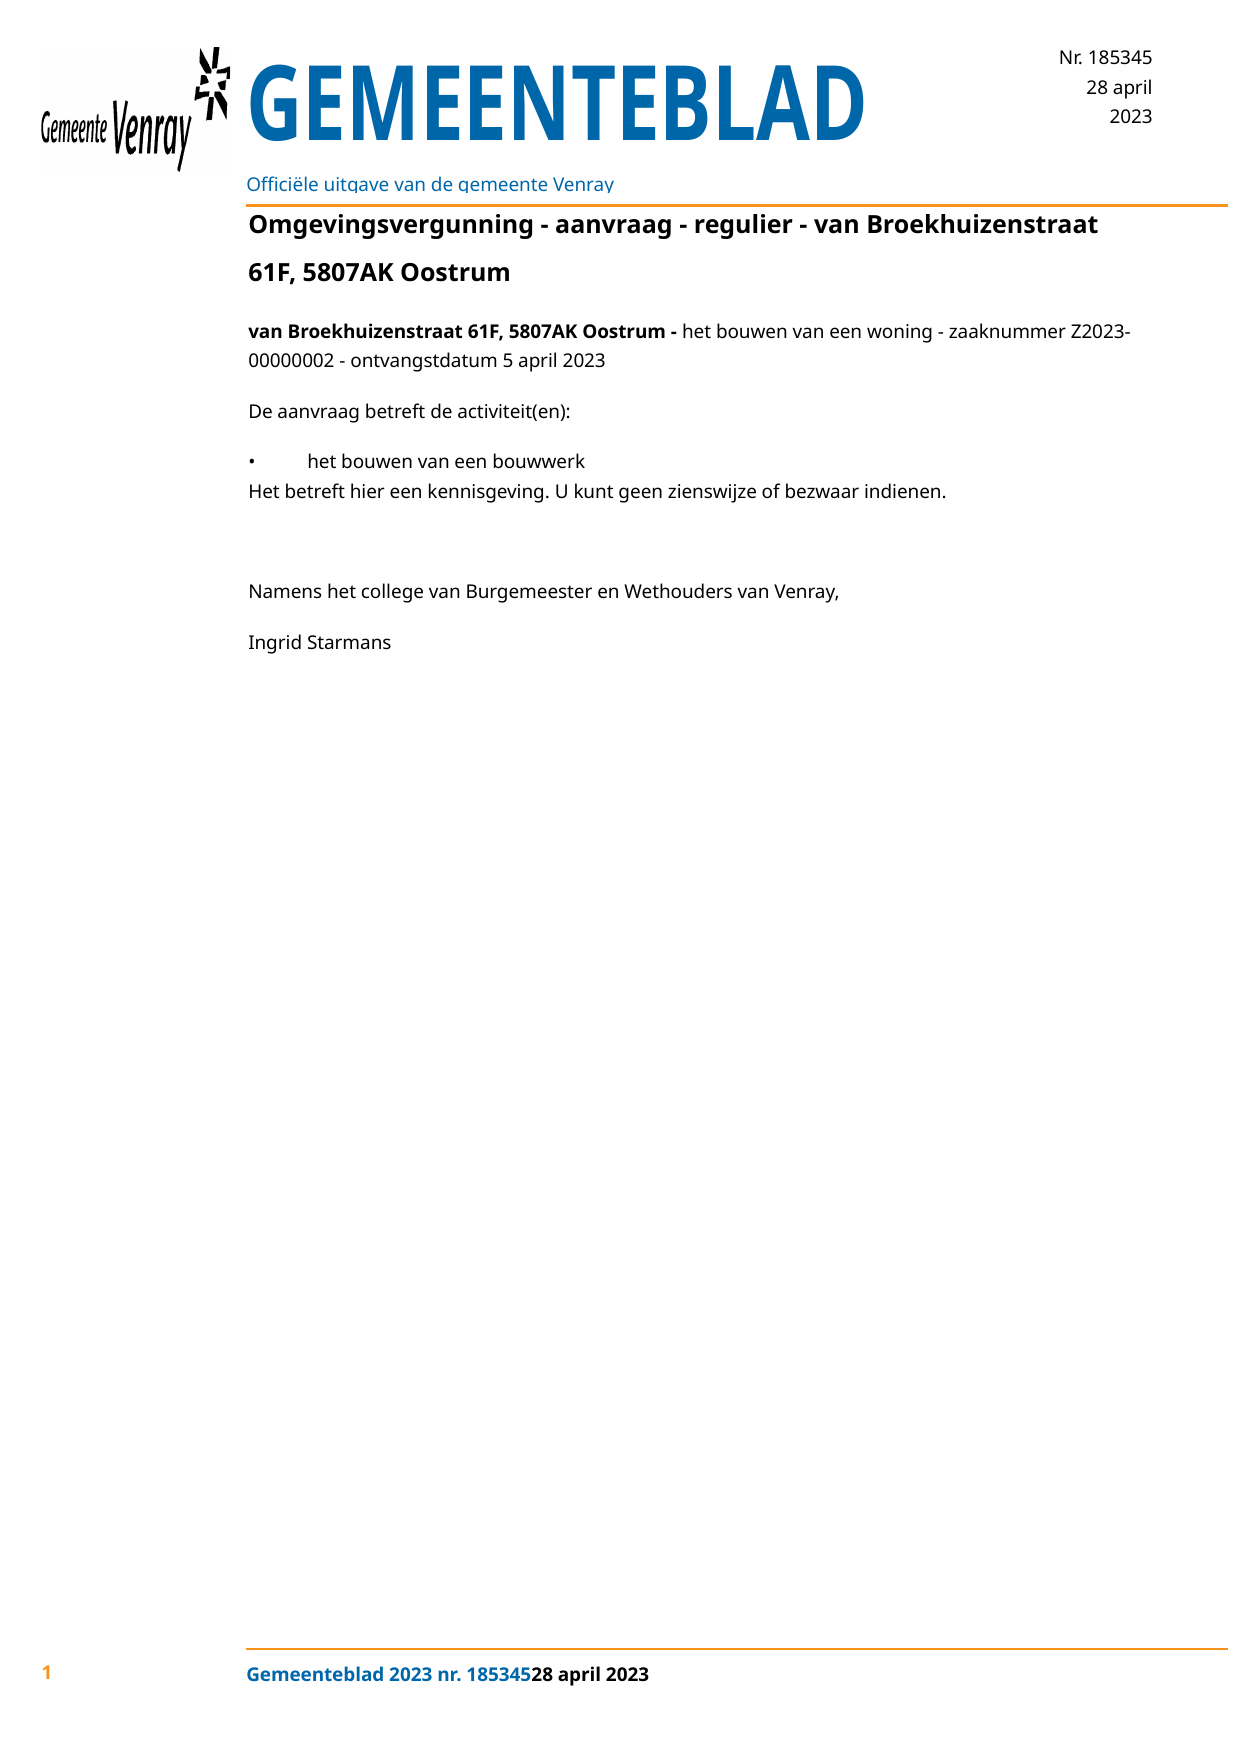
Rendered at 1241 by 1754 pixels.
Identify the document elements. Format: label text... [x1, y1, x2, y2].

picture [41, 47, 231, 172]
text De aanvraag betreft de activiteit(en): [248, 398, 1152, 424]
text van Broekhuizenstraat 61F, 5807AK Oostrum - het bouwen van een woning - zaaknummer Z2023-00000002 - ontvangstdatum 5 april 2023 [248, 318, 1152, 373]
text Ingrid Starmans [248, 629, 1152, 655]
text Het betreft hier een kennisgeving. U kunt geen zienswijze of bezwaar indienen. [248, 478, 1152, 504]
list het bouwen van een bouwwerk [248, 448, 1152, 474]
text Namens het college van Burgemeester en Wethouders van Venray, [248, 579, 1152, 604]
text Omgevingsvergunning - aanvraag - regulier - van Broekhuizenstraat 61F, 5807AK Oostrum [248, 207, 1152, 288]
